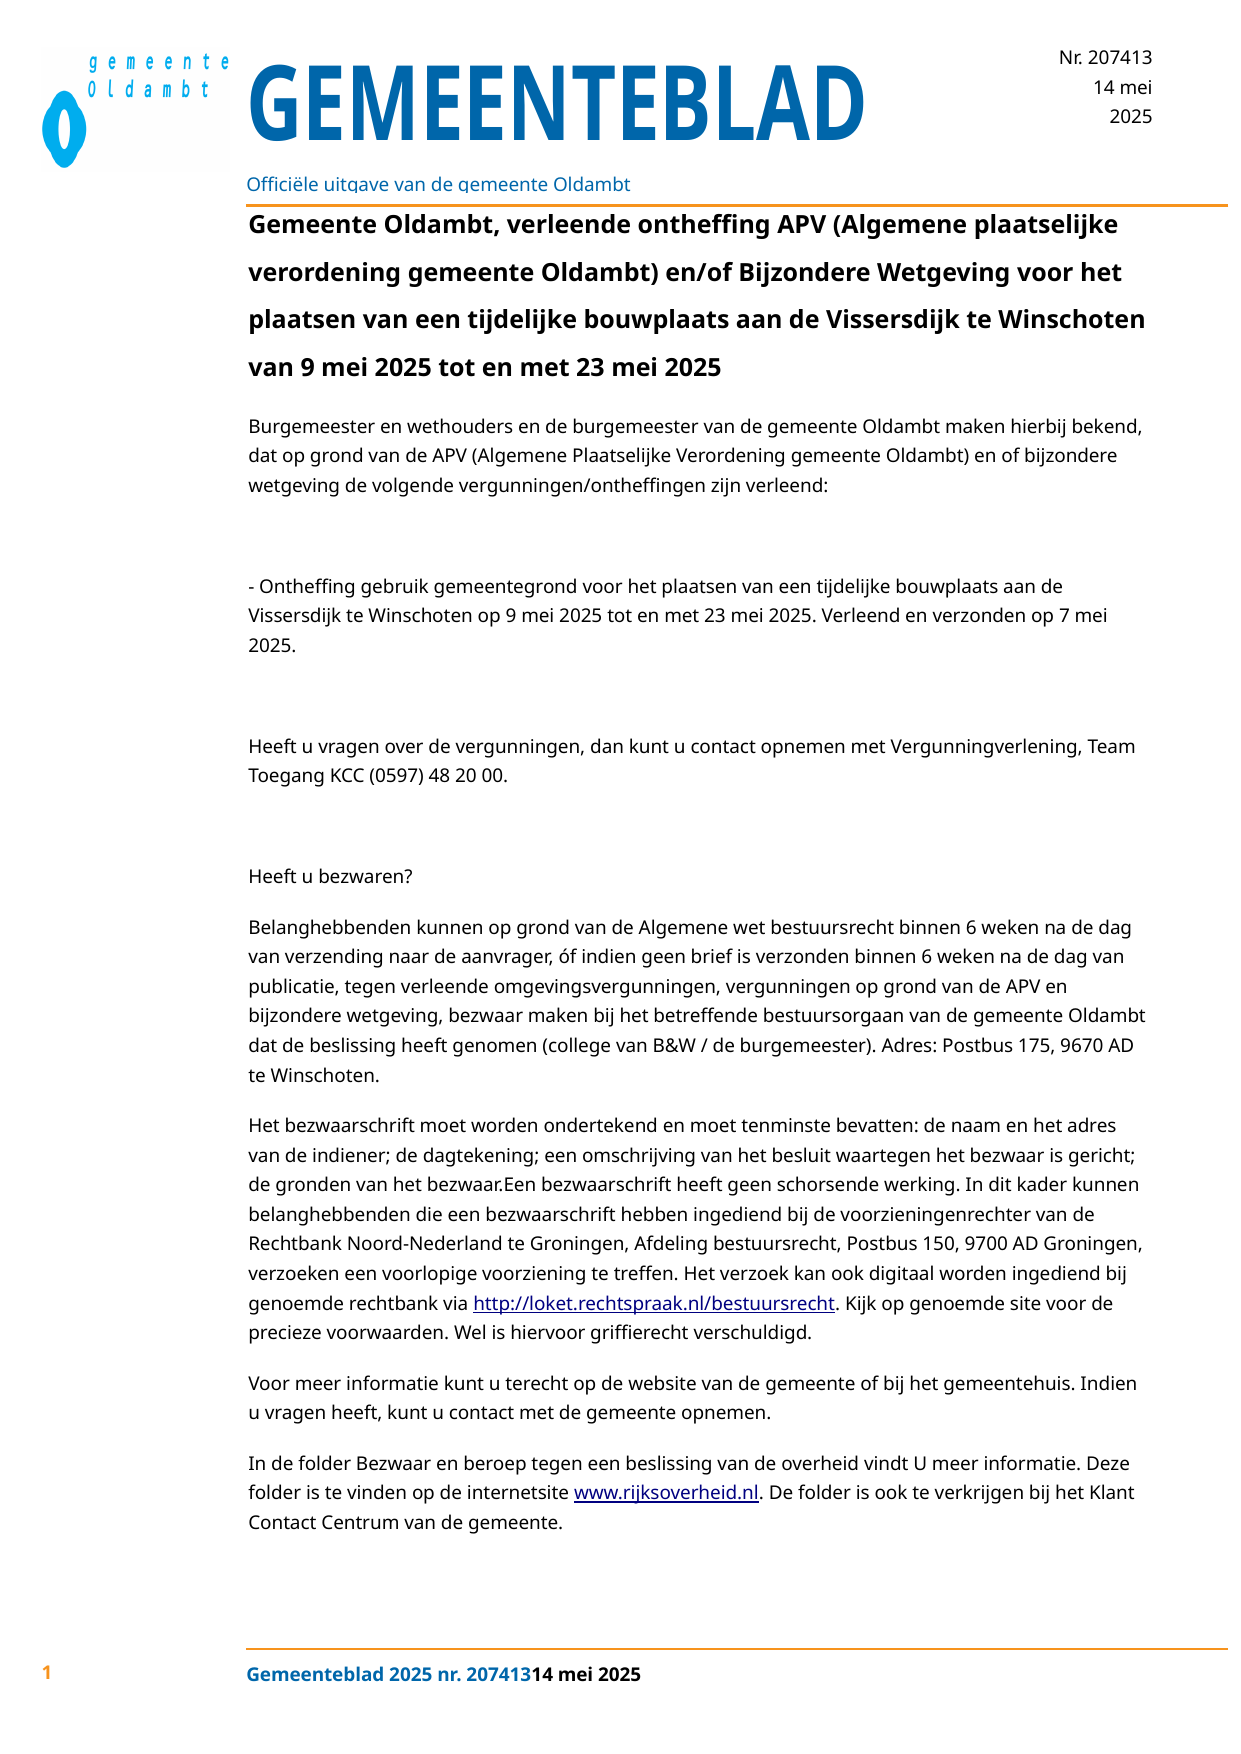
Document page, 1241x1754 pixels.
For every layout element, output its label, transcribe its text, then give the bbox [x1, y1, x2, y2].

text Burgemeester en wethouders en de burgemeester van de gemeente Oldambt maken hierbij bekend, dat op grond van de APV (Algemene Plaatselijke Verordening gemeente Oldambt) en of bijzondere wetgeving de volgende vergunningen/ontheffingen zijn verleend: [248, 413, 1152, 498]
text - Ontheffing gebruik gemeentegrond voor het plaatsen van een tijdelijke bouwplaats aan de Vissersdijk te Winschoten op 9 mei 2025 tot en met 23 mei 2025. Verleend en verzonden op 7 mei 2025. [248, 573, 1152, 658]
text Het bezwaarschrift moet worden ondertekend en moet tenminste bevatten: de naam en het adres van de indiener; de dagtekening; een omschrijving van het besluit waartegen het bezwaar is gericht; de gronden van het bezwaar.Een bezwaarschrift heeft geen schorsende werking. In dit kader kunnen belanghebbenden die een bezwaarschrift hebben ingediend bij de voorzieningenrechter van de Rechtbank Noord-Nederland te Groningen, Afdeling bestuursrecht, Postbus 150, 9700 AD Groningen, verzoeken een voorlopige voorziening te treffen. Het verzoek kan ook digitaal worden ingediend bij genoemde rechtbank via http://loket.rechtspraak.nl/bestuursrecht. Kijk op genoemde site voor de precieze voorwaarden. Wel is hiervoor griffierecht verschuldigd. [248, 1112, 1152, 1345]
text Heeft u vragen over de vergunningen, dan kunt u contact opnemen met Vergunningverlening, Team Toegang KCC (0597) 48 20 00. [248, 733, 1152, 788]
text Belanghebbenden kunnen op grond van de Algemene wet bestuursrecht binnen 6 weken na de dag van verzending naar de aanvrager, óf indien geen brief is verzonden binnen 6 weken na de dag van publicatie, tegen verleende omgevingsvergunningen, vergunningen op grond van de APV en bijzondere wetgeving, bezwaar maken bij het betreffende bestuursorgaan van de gemeente Oldambt dat de beslissing heeft genomen (college van B&W / de burgemeester). Adres: Postbus 175, 9670 AD te Winschoten. [248, 914, 1152, 1088]
text Heeft u bezwaren? [248, 863, 1152, 889]
picture [41, 47, 231, 172]
text Voor meer informatie kunt u terecht op de website van de gemeente of bij het gemeentehuis. Indien u vragen heeft, kunt u contact met de gemeente opnemen. [248, 1370, 1152, 1425]
text In de folder Bezwaar en beroep tegen een beslissing van de overheid vindt U meer informatie. Deze folder is te vinden op de internetsite www.rijksoverheid.nl. De folder is ook te verkrijgen bij het Klant Contact Centrum van de gemeente. [248, 1450, 1152, 1535]
text Gemeente Oldambt, verleende ontheffing APV (Algemene plaatselijke verordening gemeente Oldambt) en/of Bijzondere Wetgeving voor het plaatsen van een tijdelijke bouwplaats aan de Vissersdijk te Winschoten van 9 mei 2025 tot en met 23 mei 2025 [248, 207, 1152, 384]
